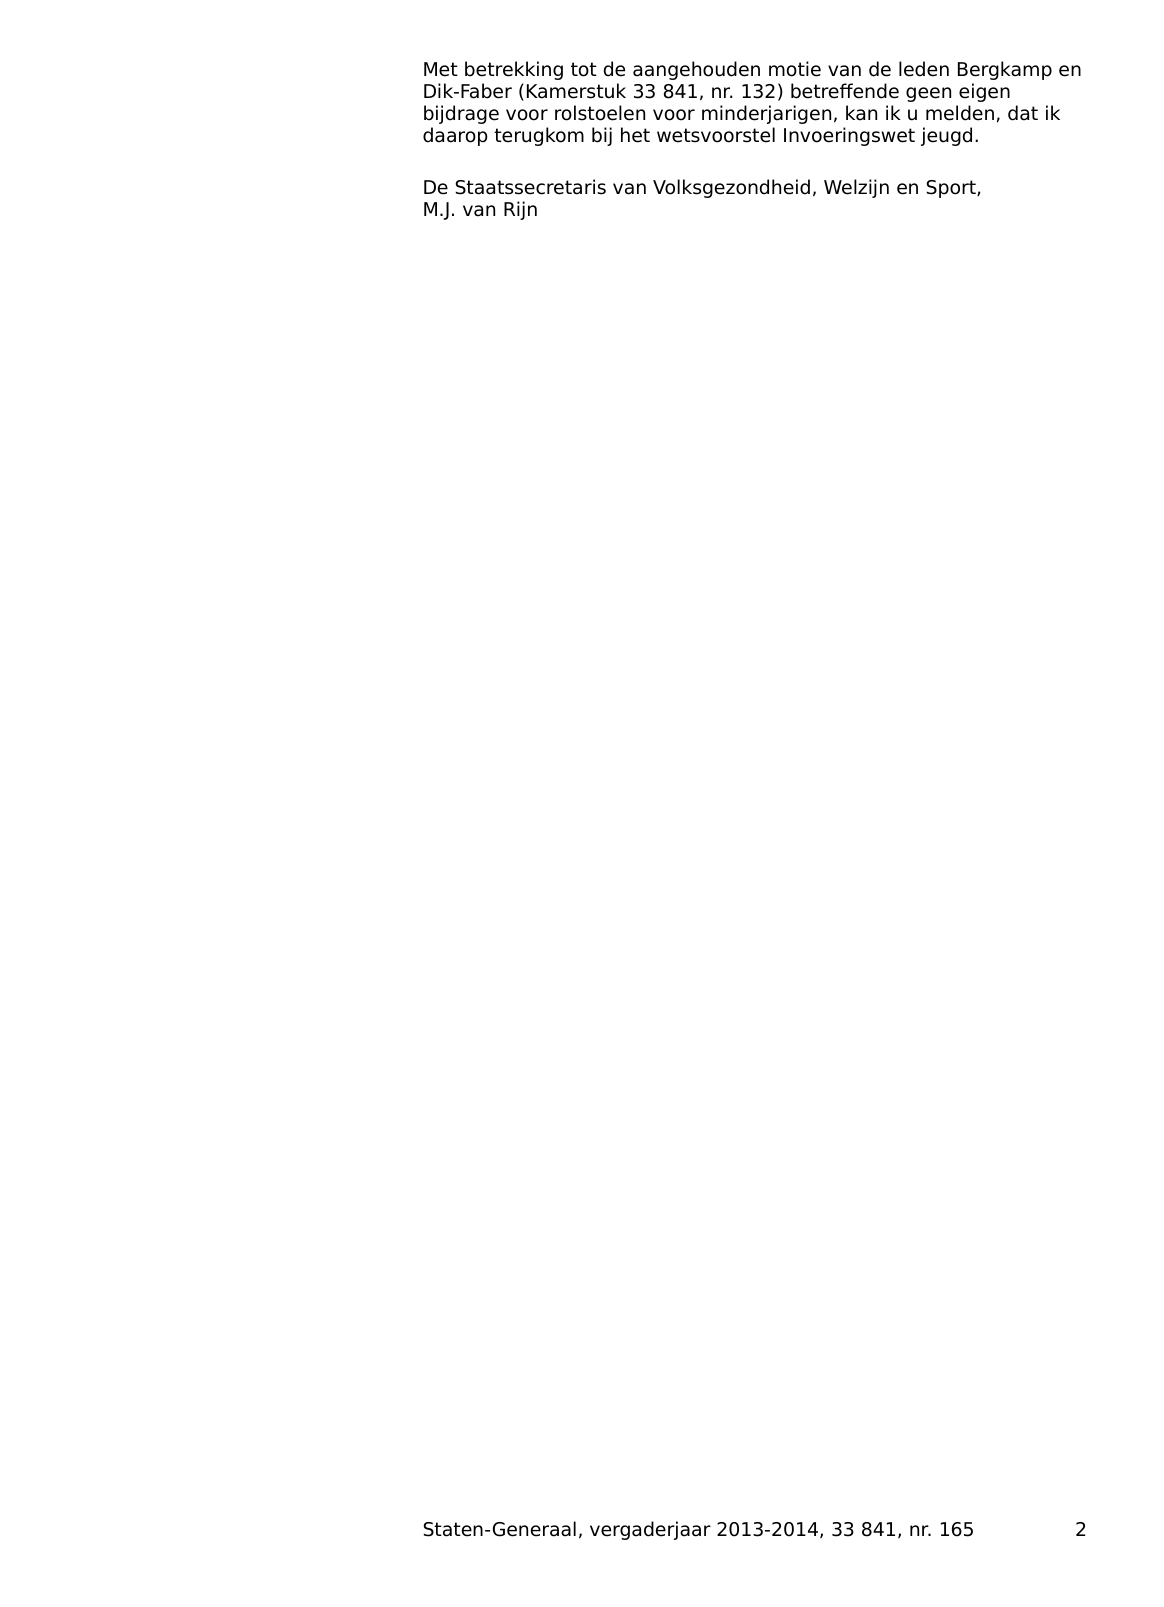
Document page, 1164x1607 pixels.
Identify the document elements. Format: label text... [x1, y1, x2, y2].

text Met betrekking tot de aangehouden motie van de leden Bergkamp en Dik-Faber (Kamerstuk 33 841, nr. 132) betreffende geen eigen bijdrage voor rolstoelen voor minderjarigen, kan ik u melden, dat ik daarop terugkom bij het wetsvoorstel Invoeringswet jeugd. [422, 59, 1087, 147]
text De Staatssecretaris van Volksgezondheid, Welzijn en Sport, M.J. van Rijn [422, 177, 1087, 221]
